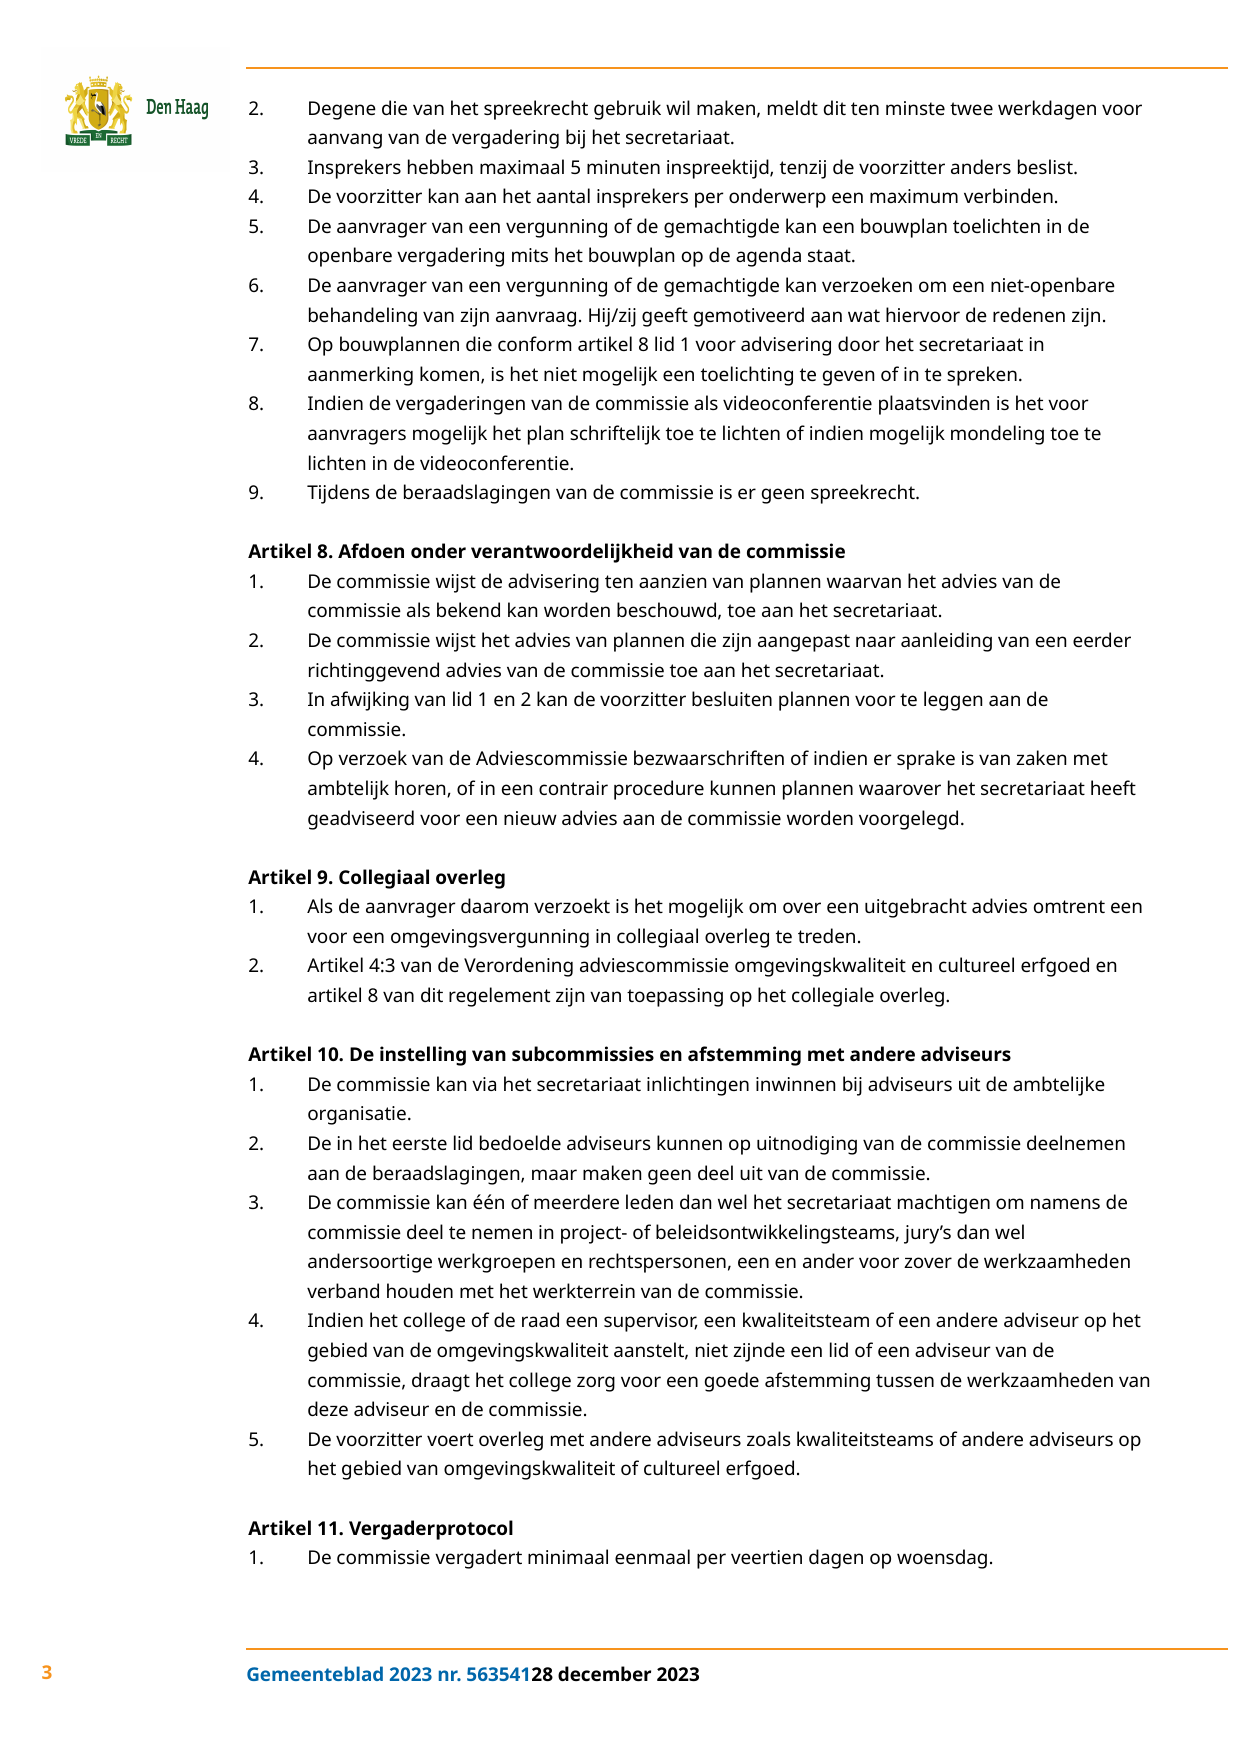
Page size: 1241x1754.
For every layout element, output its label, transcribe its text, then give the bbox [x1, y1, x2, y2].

list Indien het college of de raad een supervisor, een kwaliteitsteam of een andere adviseur op het gebied van de omgevingskwaliteit aanstelt, niet zijnde een lid of een adviseur van de commissie, draagt het college zorg voor een goede afstemming tussen de werkzaamheden van deze adviseur en de commissie. [248, 1308, 1152, 1422]
list De voorzitter voert overleg met andere adviseurs zoals kwaliteitsteams of andere adviseurs op het gebied van omgevingskwaliteit of cultureel erfgoed. [248, 1426, 1152, 1481]
list De commissie kan één of meerdere leden dan wel het secretariaat machtigen om namens de commissie deel te nemen in project- of beleidsontwikkelingsteams, jury’s dan wel andersoortige werkgroepen en rechtspersonen, een en ander voor zover de werkzaamheden verband houden met het werkterrein van de commissie. [248, 1189, 1152, 1304]
list Op bouwplannen die conform artikel 8 lid 1 voor advisering door het secretariaat in aanmerking komen, is het niet mogelijk een toelichting te geven of in te spreken. [248, 331, 1152, 387]
list In afwijking van lid 1 en 2 kan de voorzitter besluiten plannen voor te leggen aan de commissie. [248, 686, 1152, 742]
list Artikel 4:3 van de Verordening adviescommissie omgevingskwaliteit en cultureel erfgoed en artikel 8 van dit regelement zijn van toepassing op het collegiale overleg. [248, 953, 1152, 1008]
list De commissie vergadert minimaal eenmaal per veertien dagen op woensdag. [248, 1544, 1152, 1570]
list Degene die van het spreekrecht gebruik wil maken, meldt dit ten minste twee werkdagen voor aanvang van de vergadering bij het secretariaat. [248, 95, 1152, 150]
text Artikel 11. Vergaderprotocol [248, 1515, 1152, 1541]
list Insprekers hebben maximaal 5 minuten inspreektijd, tenzij de voorzitter anders beslist. [248, 154, 1152, 180]
picture [41, 47, 231, 172]
list De aanvrager van een vergunning of de gemachtigde kan verzoeken om een niet-openbare behandeling van zijn aanvraag. Hij/zij geeft gemotiveerd aan wat hiervoor de redenen zijn. [248, 272, 1152, 328]
text Artikel 8. Afdoen onder verantwoordelijkheid van de commissie [248, 538, 1152, 564]
list De commissie kan via het secretariaat inlichtingen inwinnen bij adviseurs uit de ambtelijke organisatie. [248, 1071, 1152, 1126]
list De commissie wijst het advies van plannen die zijn aangepast naar aanleiding van een eerder richtinggevend advies van de commissie toe aan het secretariaat. [248, 627, 1152, 683]
list Op verzoek van de Adviescommissie bezwaarschriften of indien er sprake is van zaken met ambtelijk horen, of in een contrair procedure kunnen plannen waarover het secretariaat heeft geadviseerd voor een nieuw advies aan de commissie worden voorgelegd. [248, 746, 1152, 831]
list De voorzitter kan aan het aantal insprekers per onderwerp een maximum verbinden. [248, 183, 1152, 209]
list De commissie wijst de advisering ten aanzien van plannen waarvan het advies van de commissie als bekend kan worden beschouwd, toe aan het secretariaat. [248, 568, 1152, 623]
list Als de aanvrager daarom verzoekt is het mogelijk om over een uitgebracht advies omtrent een voor een omgevingsvergunning in collegiaal overleg te treden. [248, 893, 1152, 949]
list De in het eerste lid bedoelde adviseurs kunnen op uitnodiging van de commissie deelnemen aan de beraadslagingen, maar maken geen deel uit van de commissie. [248, 1130, 1152, 1186]
text Artikel 10. De instelling van subcommissies en afstemming met andere adviseurs [248, 1041, 1152, 1067]
list De aanvrager van een vergunning of de gemachtigde kan een bouwplan toelichten in de openbare vergadering mits het bouwplan op de agenda staat. [248, 213, 1152, 268]
list Indien de vergaderingen van de commissie als videoconferentie plaatsvinden is het voor aanvragers mogelijk het plan schriftelijk toe te lichten of indien mogelijk mondeling toe te lichten in de videoconferentie. [248, 391, 1152, 476]
list Tijdens de beraadslagingen van de commissie is er geen spreekrecht. [248, 479, 1152, 505]
text Artikel 9. Collegiaal overleg [248, 864, 1152, 890]
